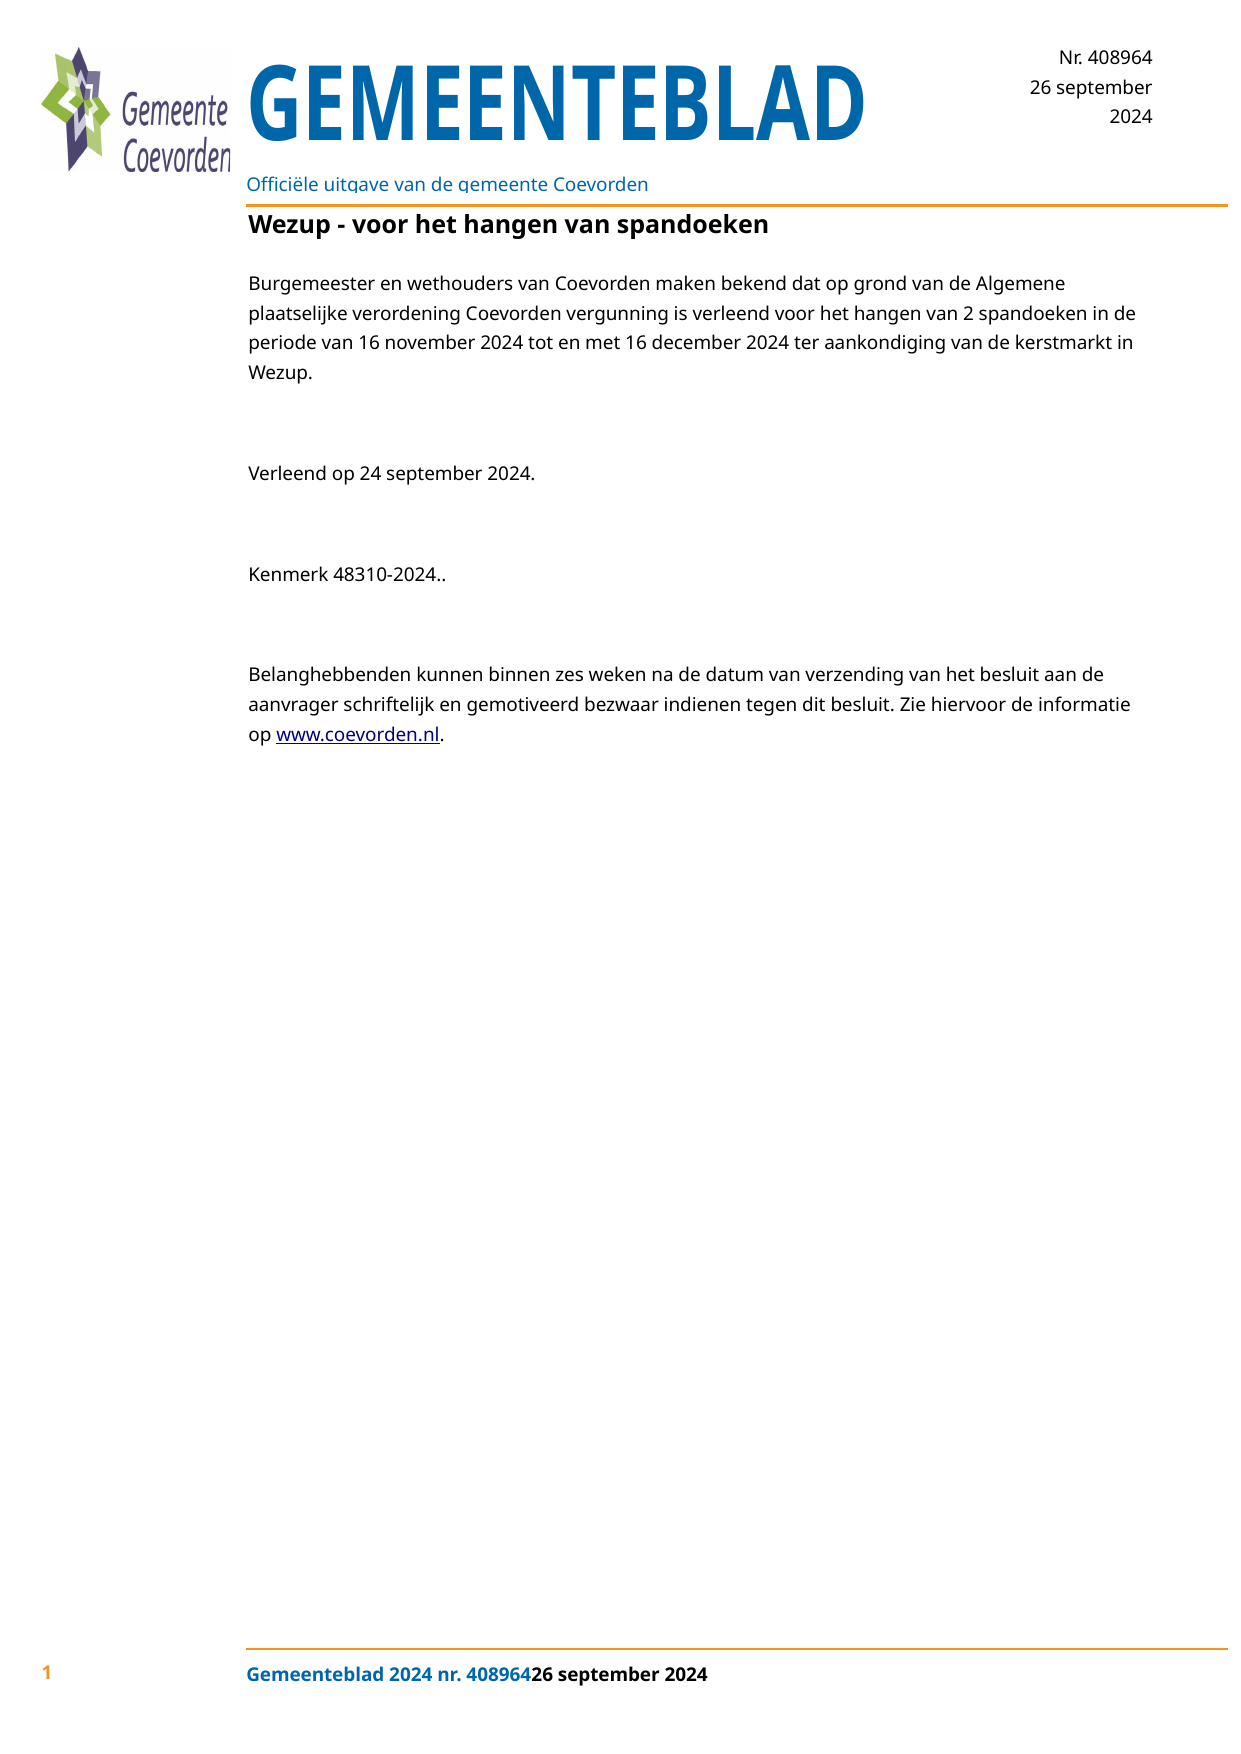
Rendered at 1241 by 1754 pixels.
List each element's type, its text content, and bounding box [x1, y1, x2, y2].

text Kenmerk 48310-2024.. [248, 561, 1152, 586]
text Verleend op 24 september 2024. [248, 460, 1152, 486]
text Burgemeester en wethouders van Coevorden maken bekend dat op grond van de Algemene plaatselijke verordening Coevorden vergunning is verleend voor het hangen van 2 spandoeken in de periode van 16 november 2024 tot en met 16 december 2024 ter aankondiging van de kerstmarkt in Wezup. [248, 270, 1152, 385]
text Belanghebbenden kunnen binnen zes weken na de datum van verzending van het besluit aan de aanvrager schriftelijk en gemotiveerd bezwaar indienen tegen dit besluit. Zie hiervoor de informatie op www.coevorden.nl. [248, 662, 1152, 746]
picture [41, 47, 231, 172]
text Wezup - voor het hangen van spandoeken [248, 207, 1152, 241]
